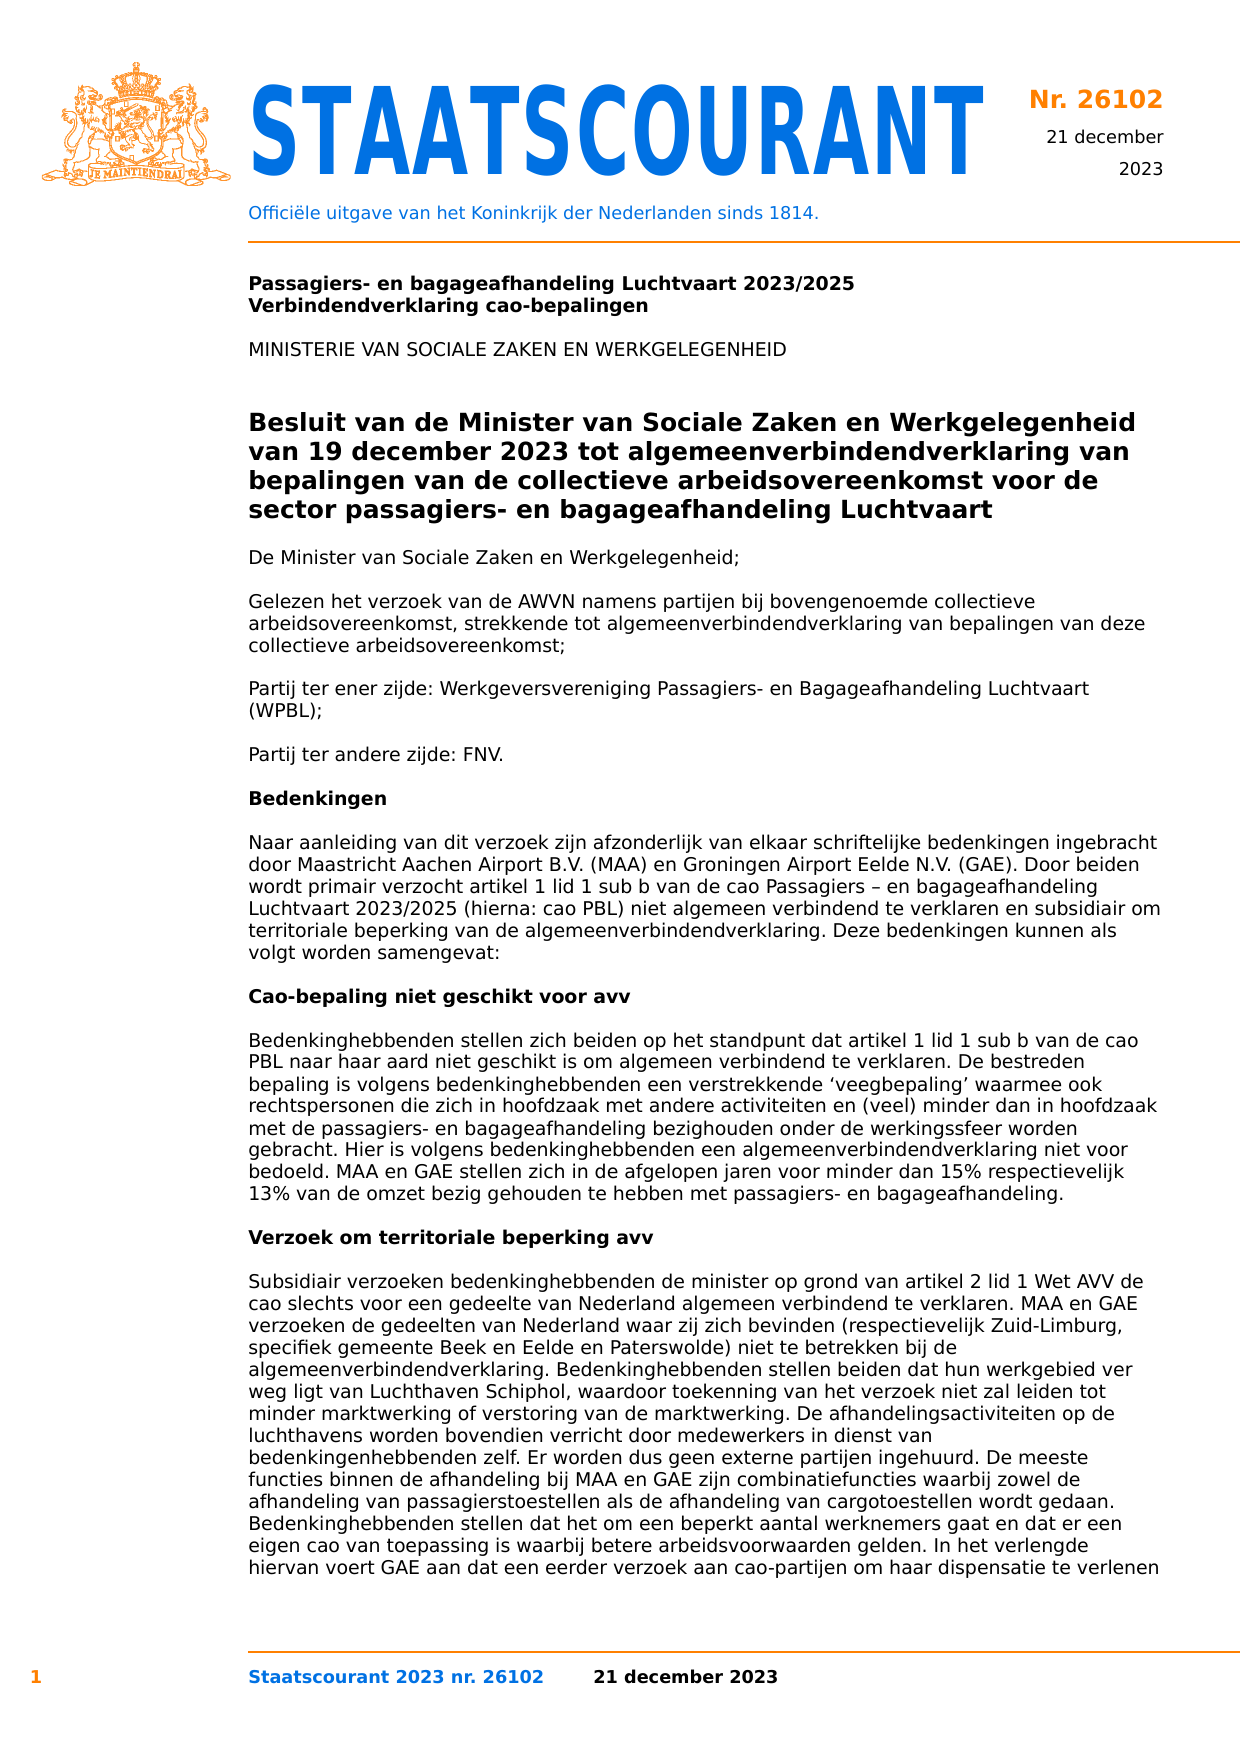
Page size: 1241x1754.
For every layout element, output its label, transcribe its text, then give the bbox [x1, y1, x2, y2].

table_cell 21 december [998, 121, 1240, 153]
text Gelezen het verzoek van de AWVN namens partijen bij bovengenoemde collectieve arbeidsovereenkomst, strekkende tot algemeenverbindendverklaring van bepalingen van deze collectieve arbeidsovereenkomst; [248, 591, 1163, 656]
text Subsidiair verzoeken bedenkinghebbenden de minister op grond van artikel 2 lid 1 Wet AVV de cao slechts voor een gedeelte van Nederland algemeen verbindend te verklaren. MAA en GAE verzoeken de gedeelten van Nederland waar zij zich bevinden (respectievelijk Zuid-Limburg, specifiek gemeente Beek en Eelde en Paterswolde) niet te betrekken bij de algemeenverbindendverklaring. Bedenkinghebbenden stellen beiden dat hun werkgebied ver weg ligt van Luchthaven Schiphol, waardoor toekenning van het verzoek niet zal leiden tot minder marktwerking of verstoring van de marktwerking. De afhandelingsactiviteiten op de luchthavens worden bovendien verricht door medewerkers in dienst van bedenkingenhebbenden zelf. Er worden dus geen externe partijen ingehuurd. De meeste functies binnen de afhandeling bij MAA en GAE zijn combinatiefuncties waarbij zowel de afhandeling van passagierstoestellen als de afhandeling van cargotoestellen wordt gedaan. Bedenkinghebbenden stellen dat het om een beperkt aantal werknemers gaat en dat er een eigen cao van toepassing is waarbij betere arbeidsvoorwaarden gelden. In het verlengde hiervan voert GAE aan dat een eerder verzoek aan cao-partijen om haar dispensatie te verlenen [248, 1271, 1163, 1579]
text Partij ter ener zijde: Werkgeversvereniging Passagiers- en Bagageafhandeling Luchtvaart (WPBL); [248, 678, 1163, 722]
table_header STAATSCOURANT [248, 62, 998, 203]
text Bedenkingen [248, 788, 1163, 810]
table_header [25, 62, 248, 241]
text Passagiers- en bagageafhandeling Luchtvaart 2023/2025 [248, 273, 1163, 295]
picture [41, 62, 231, 186]
text Verbindendverklaring cao-bepalingen [248, 295, 1163, 317]
text Verzoek om territoriale beperking avv [248, 1227, 1163, 1249]
text Bedenkinghebbenden stellen zich beiden op het standpunt dat artikel 1 lid 1 sub b van de cao PBL naar haar aard niet geschikt is om algemeen verbindend te verklaren. De bestreden bepaling is volgens bedenkinghebbenden een verstrekkende ‘veegbepaling’ waarmee ook rechtspersonen die zich in hoofdzaak met andere activiteiten en (veel) minder dan in hoofdzaak met de passagiers- en bagageafhandeling bezighouden onder de werkingssfeer worden gebracht. Hier is volgens bedenkinghebbenden een algemeenverbindendverklaring niet voor bedoeld. MAA en GAE stellen zich in de afgelopen jaren voor minder dan 15% respectievelijk 13% van de omzet bezig gehouden te hebben met passagiers- en bagageafhandeling. [248, 1029, 1163, 1205]
text Partij ter andere zijde: FNV. [248, 744, 1163, 766]
text MINISTERIE VAN SOCIALE ZAKEN EN WERKGELEGENHEID [248, 339, 1163, 361]
text Cao-bepaling niet geschikt voor avv [248, 986, 1163, 1008]
table_cell 2023 [998, 153, 1240, 203]
text Naar aanleiding van dit verzoek zijn afzonderlijk van elkaar schriftelijke bedenkingen ingebracht door Maastricht Aachen Airport B.V. (MAA) en Groningen Airport Eelde N.V. (GAE). Door beiden wordt primair verzocht artikel 1 lid 1 sub b van de cao Passagiers – en bagageafhandeling Luchtvaart 2023/2025 (hierna: cao PBL) niet algemeen verbindend te verklaren en subsidiair om territoriale beperking van de algemeenverbindendverklaring. Deze bedenkingen kunnen als volgt worden samengevat: [248, 832, 1163, 964]
text De Minister van Sociale Zaken en Werkgelegenheid; [248, 547, 1163, 569]
subtitle Besluit van de Minister van Sociale Zaken en Werkgelegenheid van 19 december 2023 tot algemeenverbindendverklaring van bepalingen van de collectieve arbeidsovereenkomst voor de sector passagiers- en bagageafhandeling Luchtvaart [248, 408, 1163, 525]
table_cell Officiële uitgave van het Koninkrijk der Nederlanden sinds 1814. [248, 203, 1240, 241]
table_header Nr. 26102 [998, 62, 1240, 121]
